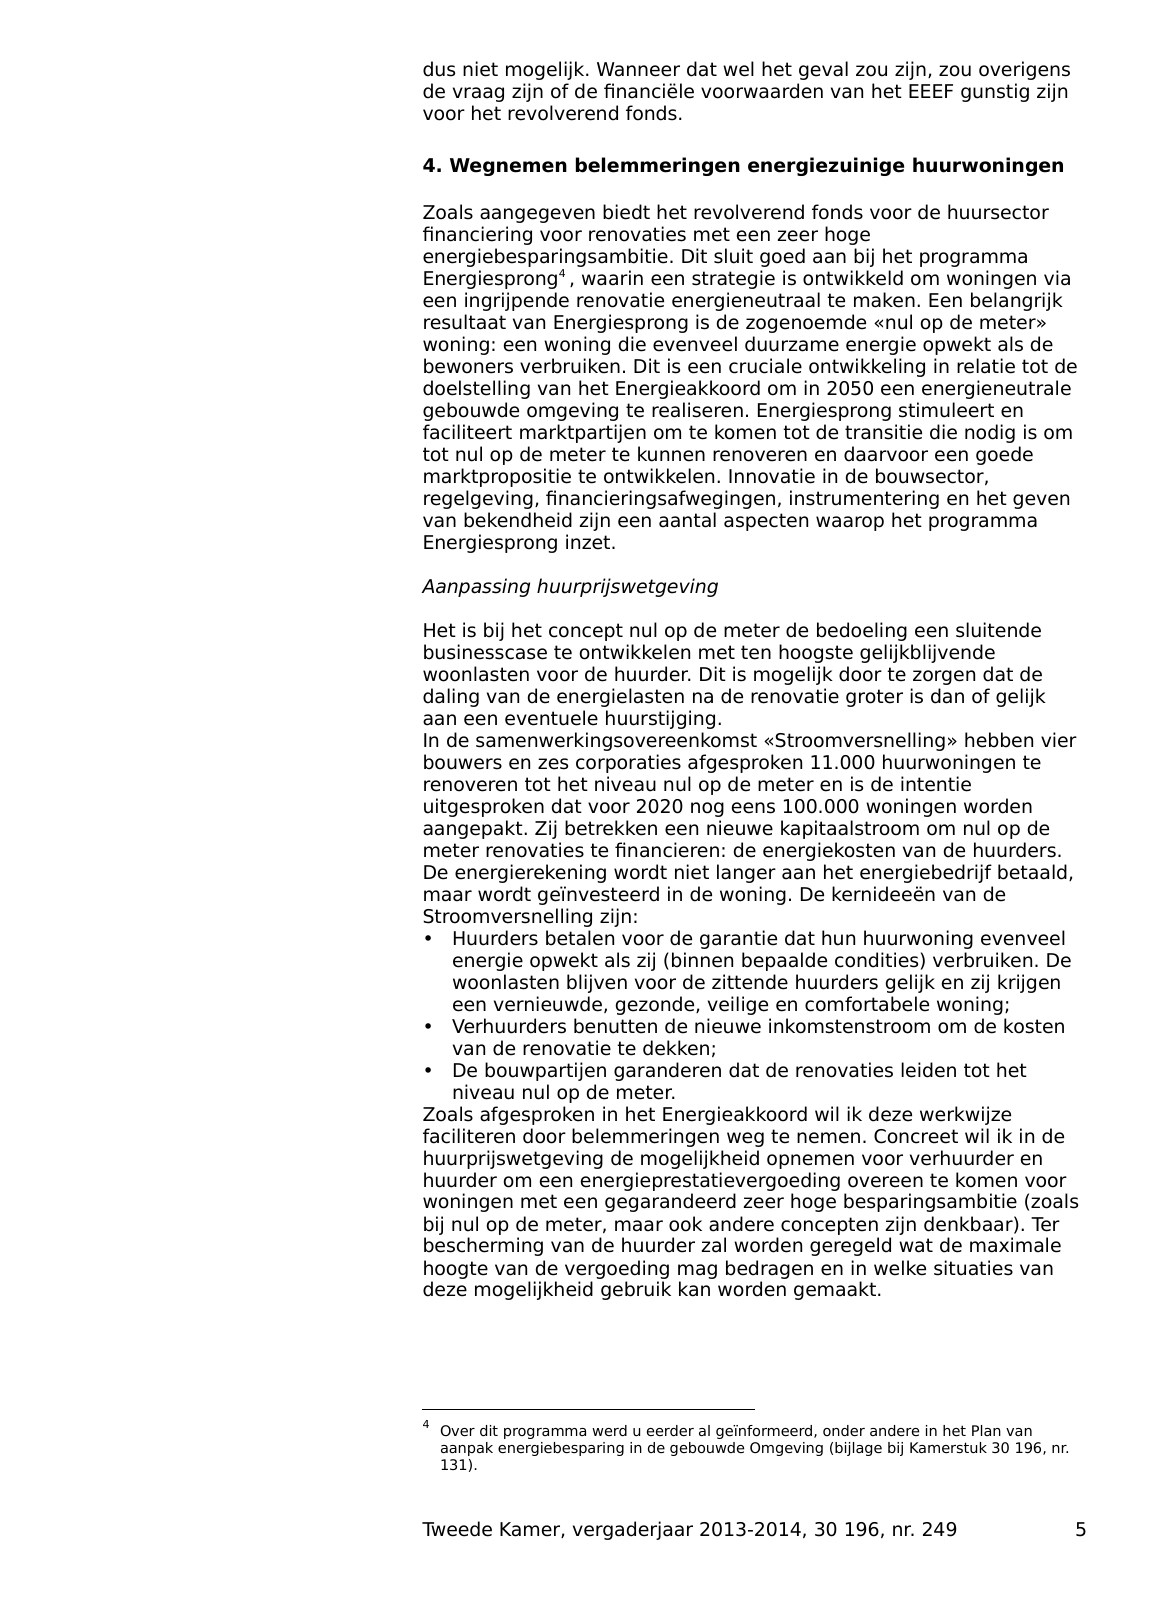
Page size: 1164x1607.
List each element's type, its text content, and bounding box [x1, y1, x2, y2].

text Zoals aangegeven biedt het revolverend fonds voor de huursector financiering voor renovaties met een zeer hoge energiebesparingsambitie. Dit sluit goed aan bij het programma Energiesprong, waarin een strategie is ontwikkeld om woningen via een ingrijpende renovatie energieneutraal te maken. Een belangrijk resultaat van Energiesprong is de zogenoemde «nul op de meter» woning: een woning die evenveel duurzame energie opwekt als de bewoners verbruiken. Dit is een cruciale ontwikkeling in relatie tot de doelstelling van het Energieakkoord om in 2050 een energieneutrale gebouwde omgeving te realiseren. Energiesprong stimuleert en faciliteert marktpartijen om te komen tot de transitie die nodig is om tot nul op de meter te kunnen renoveren en daarvoor een goede marktpropositie te ontwikkelen. Innovatie in de bouwsector, regelgeving, financieringsafwegingen, instrumentering en het geven van bekendheid zijn een aantal aspecten waarop het programma Energiesprong inzet. [422, 202, 1087, 554]
subtitle 4. Wegnemen belemmeringen energiezuinige huurwoningen [422, 155, 1087, 177]
text dus niet mogelijk. Wanneer dat wel het geval zou zijn, zou overigens de vraag zijn of de financiële voorwaarden van het EEEF gunstig zijn voor het revolverend fonds. [422, 59, 1087, 125]
text Zoals afgesproken in het Energieakkoord wil ik deze werkwijze faciliteren door belemmeringen weg te nemen. Concreet wil ik in de huurprijswetgeving de mogelijkheid opnemen voor verhuurder en huurder om een energieprestatievergoeding overeen te komen voor woningen met een gegarandeerd zeer hoge besparingsambitie (zoals bij nul op de meter, maar ook andere concepten zijn denkbaar). Ter bescherming van de huurder zal worden geregeld wat de maximale hoogte van de vergoeding mag bedragen en in welke situaties van deze mogelijkheid gebruik kan worden gemaakt. [422, 1103, 1087, 1301]
text • Huurders betalen voor de garantie dat hun huurwoning evenveel energie opwekt als zij (binnen bepaalde condities) verbruiken. De woonlasten blijven voor de zittende huurders gelijk en zij krijgen een vernieuwde, gezonde, veilige en comfortabele woning; [422, 928, 1087, 1016]
text In de samenwerkingsovereenkomst «Stroomversnelling» hebben vier bouwers en zes corporaties afgesproken 11.000 huurwoningen te renoveren tot het niveau nul op de meter en is de intentie uitgesproken dat voor 2020 nog eens 100.000 woningen worden aangepakt. Zij betrekken een nieuwe kapitaalstroom om nul op de meter renovaties te financieren: de energiekosten van de huurders. De energierekening wordt niet langer aan het energiebedrijf betaald, maar wordt geïnvesteerd in de woning. De kernideeën van de Stroomversnelling zijn: [422, 730, 1087, 928]
text Het is bij het concept nul op de meter de bedoeling een sluitende businesscase te ontwikkelen met ten hoogste gelijkblijvende woonlasten voor de huurder. Dit is mogelijk door te zorgen dat de daling van de energielasten na de renovatie groter is dan of gelijk aan een eventuele huurstijging. [422, 620, 1087, 730]
text Over dit programma werd u eerder al geïnformeerd, onder andere in het Plan van aanpak energiebesparing in de gebouwde Omgeving (bijlage bij Kamerstuk 30 196, nr. 131). [422, 1418, 1087, 1474]
subtitle Aanpassing huurprijswetgeving [422, 576, 1087, 598]
text • De bouwpartijen garanderen dat de renovaties leiden tot het niveau nul op de meter. [422, 1059, 1087, 1103]
text • Verhuurders benutten de nieuwe inkomstenstroom om de kosten van de renovatie te dekken; [422, 1016, 1087, 1059]
